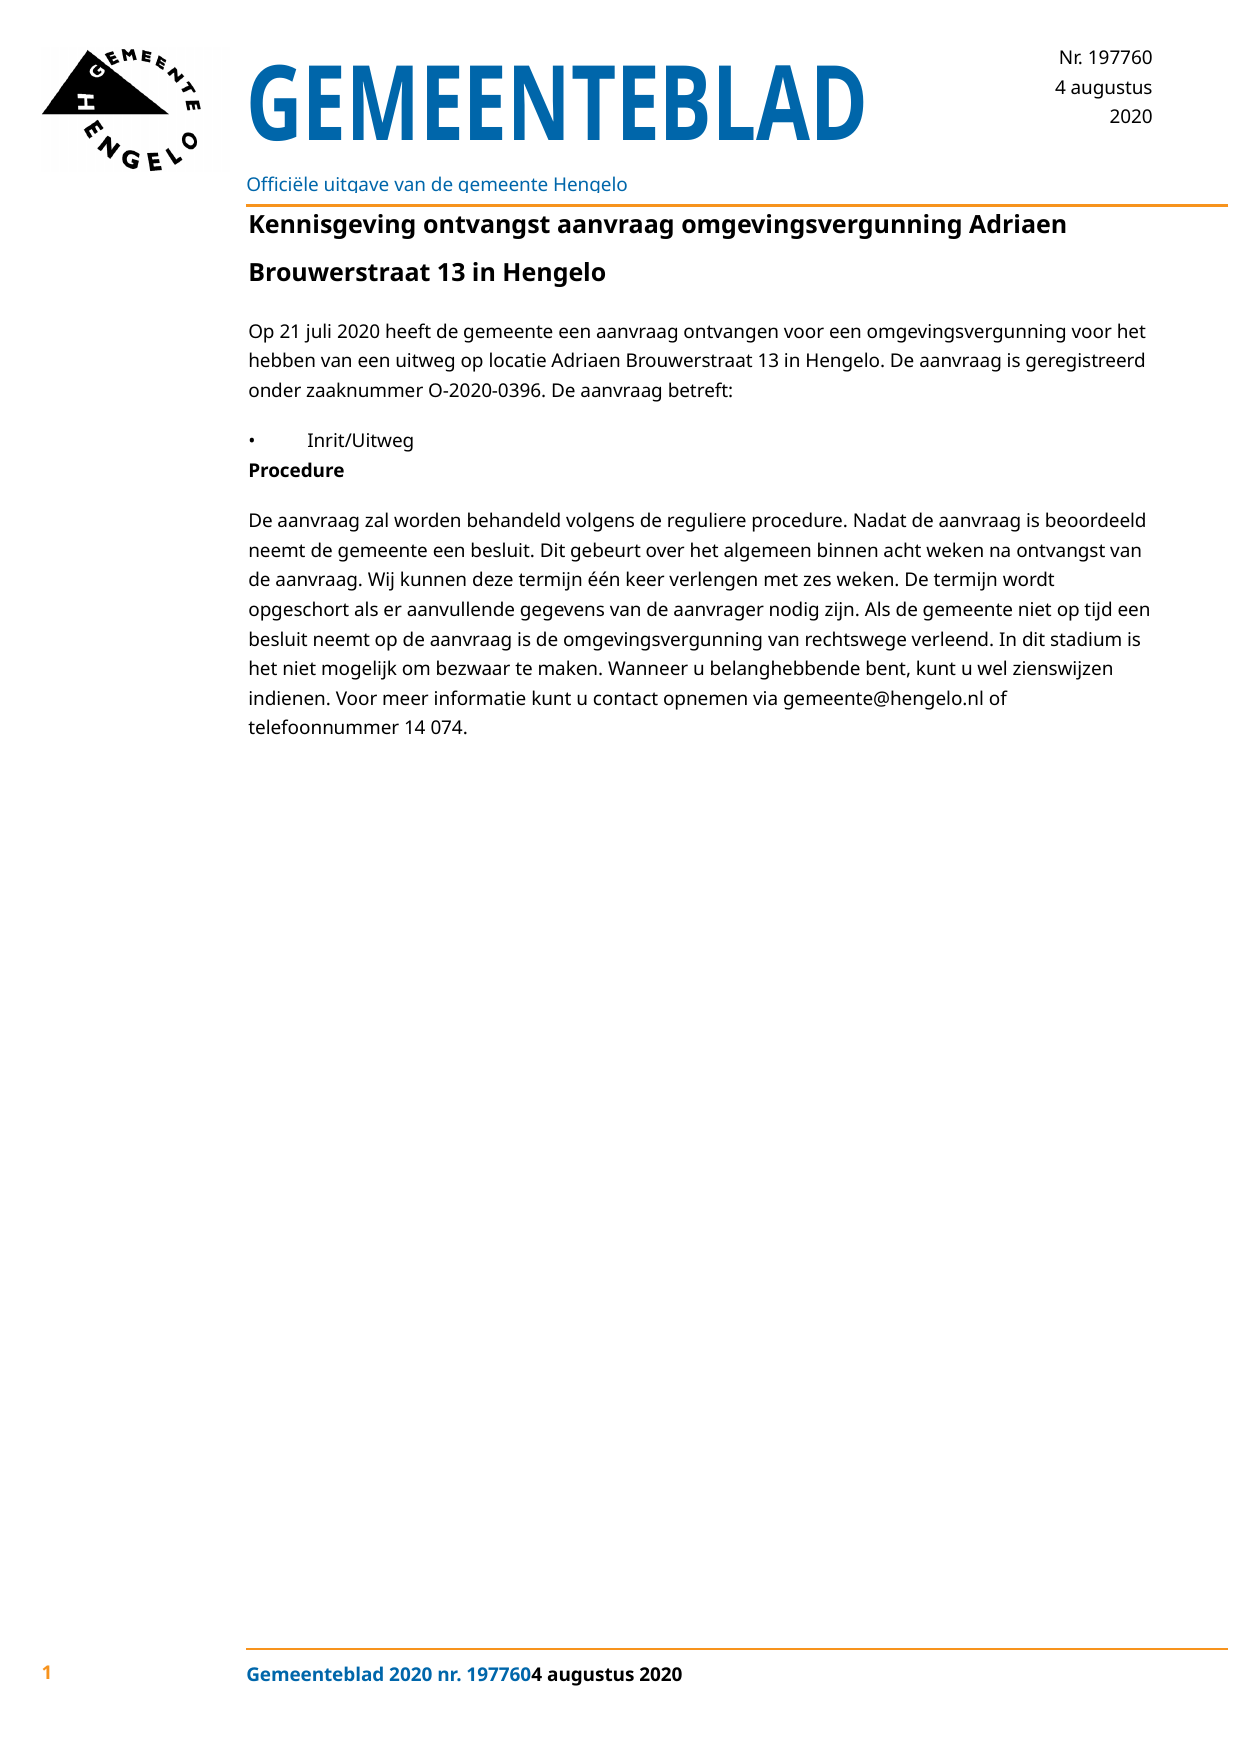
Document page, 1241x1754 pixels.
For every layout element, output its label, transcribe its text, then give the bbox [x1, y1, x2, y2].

picture [41, 47, 231, 172]
text De aanvraag zal worden behandeld volgens de reguliere procedure. Nadat de aanvraag is beoordeeld neemt de gemeente een besluit. Dit gebeurt over het algemeen binnen acht weken na ontvangst van de aanvraag. Wij kunnen deze termijn één keer verlengen met zes weken. De termijn wordt opgeschort als er aanvullende gegevens van de aanvrager nodig zijn. Als de gemeente niet op tijd een besluit neemt op de aanvraag is de omgevingsvergunning van rechtswege verleend. In dit stadium is het niet mogelijk om bezwaar te maken. Wanneer u belanghebbende bent, kunt u wel zienswijzen indienen. Voor meer informatie kunt u contact opnemen via gemeente@hengelo.nl of telefoonnummer 14 074. [248, 507, 1152, 740]
text Op 21 juli 2020 heeft de gemeente een aanvraag ontvangen voor een omgevingsvergunning voor het hebben van een uitweg op locatie Adriaen Brouwerstraat 13 in Hengelo. De aanvraag is geregistreerd onder zaaknummer O-2020-0396. De aanvraag betreft: [248, 318, 1152, 403]
list Inrit/Uitweg [248, 427, 1152, 453]
text Kennisgeving ontvangst aanvraag omgevingsvergunning Adriaen Brouwerstraat 13 in Hengelo [248, 207, 1152, 288]
text Procedure [248, 457, 1152, 483]
